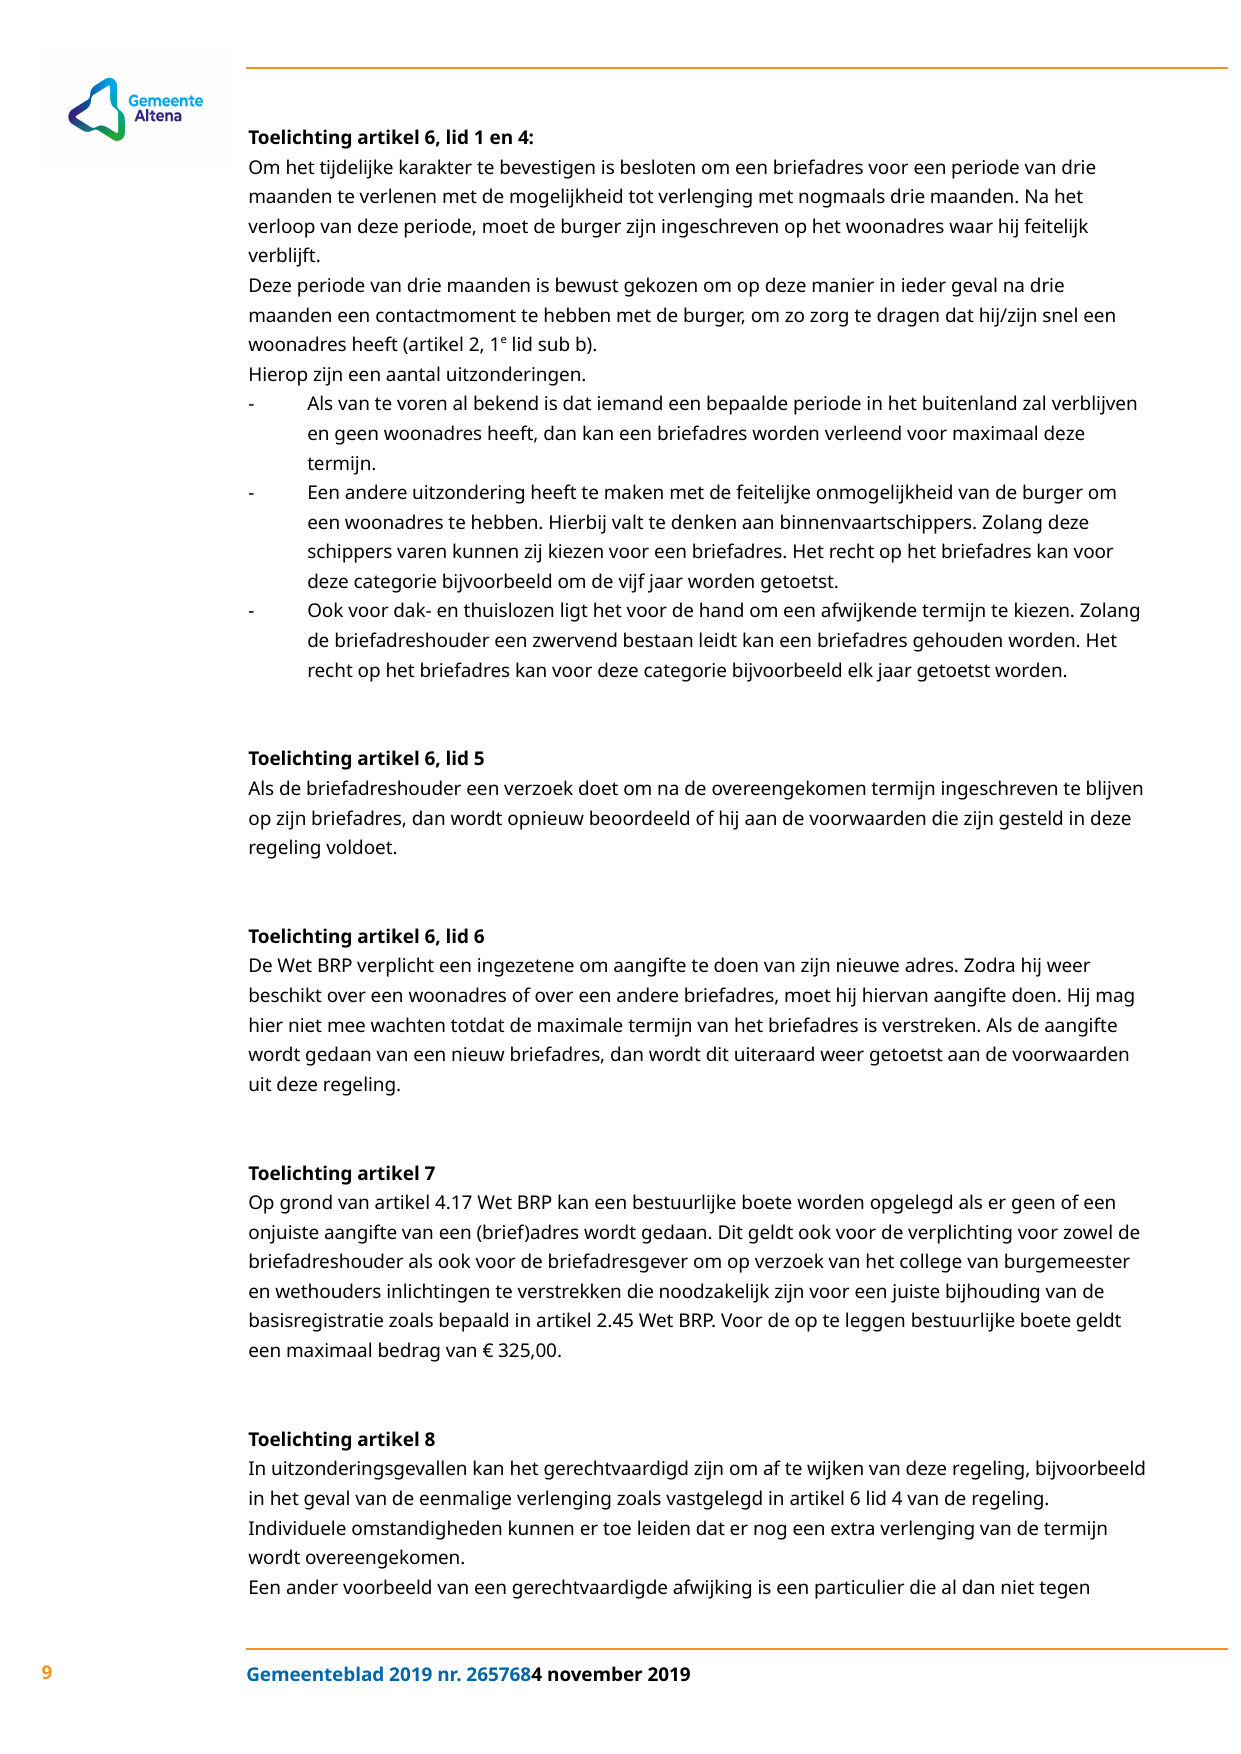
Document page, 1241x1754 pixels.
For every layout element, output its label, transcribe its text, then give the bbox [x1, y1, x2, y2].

text Om het tijdelijke karakter te bevestigen is besloten om een briefadres voor een periode van drie maanden te verlenen met de mogelijkheid tot verlenging met nogmaals drie maanden. Na het verloop van deze periode, moet de burger zijn ingeschreven op het woonadres waar hij feitelijk verblijft. [248, 154, 1152, 268]
text Deze periode van drie maanden is bewust gekozen om op deze manier in ieder geval na drie maanden een contactmoment te hebben met de burger, om zo zorg te dragen dat hij/zijn snel een woonadres heeft (artikel 2, 1e lid sub b). [248, 272, 1152, 357]
text De Wet BRP verplicht een ingezetene om aangifte te doen van zijn nieuwe adres. Zodra hij weer beschikt over een woonadres of over een andere briefadres, moet hij hiervan aangifte doen. Hij mag hier niet mee wachten totdat de maximale termijn van het briefadres is verstreken. Als de aangifte wordt gedaan van een nieuw briefadres, dan wordt dit uiteraard weer getoetst aan de voorwaarden uit deze regeling. [248, 953, 1152, 1097]
text Toelichting artikel 6, lid 6 [248, 923, 1152, 949]
text In uitzonderingsgevallen kan het gerechtvaardigd zijn om af te wijken van deze regeling, bijvoorbeeld in het geval van de eenmalige verlenging zoals vastgelegd in artikel 6 lid 4 van de regeling. Individuele omstandigheden kunnen er toe leiden dat er nog een extra verlenging van de termijn wordt overeengekomen. [248, 1456, 1152, 1570]
text Als de briefadreshouder een verzoek doet om na de overeengekomen termijn ingeschreven te blijven op zijn briefadres, dan wordt opnieuw beoordeeld of hij aan de voorwaarden die zijn gesteld in deze regeling voldoet. [248, 775, 1152, 860]
list Als van te voren al bekend is dat iemand een bepaalde periode in het buitenland zal verblijven en geen woonadres heeft, dan kan een briefadres worden verleend voor maximaal deze termijn. [248, 391, 1152, 476]
text Hierop zijn een aantal uitzonderingen. [248, 361, 1152, 387]
picture [41, 47, 231, 172]
text Toelichting artikel 6, lid 1 en 4: [248, 124, 1152, 150]
list Ook voor dak- en thuislozen ligt het voor de hand om een afwijkende termijn te kiezen. Zolang de briefadreshouder een zwervend bestaan leidt kan een briefadres gehouden worden. Het recht op het briefadres kan voor deze categorie bijvoorbeeld elk jaar getoetst worden. [248, 598, 1152, 683]
text Een ander voorbeeld van een gerechtvaardigde afwijking is een particulier die al dan niet tegen [248, 1574, 1152, 1600]
list Een andere uitzondering heeft te maken met de feitelijke onmogelijkheid van de burger om een woonadres te hebben. Hierbij valt te denken aan binnenvaartschippers. Zolang deze schippers varen kunnen zij kiezen voor een briefadres. Het recht op het briefadres kan voor deze categorie bijvoorbeeld om de vijf jaar worden getoetst. [248, 479, 1152, 594]
text Op grond van artikel 4.17 Wet BRP kan een bestuurlijke boete worden opgelegd als er geen of een onjuiste aangifte van een (brief)adres wordt gedaan. Dit geldt ook voor de verplichting voor zowel de briefadreshouder als ook voor de briefadresgever om op verzoek van het college van burgemeester en wethouders inlichtingen te verstrekken die noodzakelijk zijn voor een juiste bijhouding van de basisregistratie zoals bepaald in artikel 2.45 Wet BRP. Voor de op te leggen bestuurlijke boete geldt een maximaal bedrag van € 325,00. [248, 1189, 1152, 1363]
text Toelichting artikel 8 [248, 1426, 1152, 1452]
text Toelichting artikel 7 [248, 1160, 1152, 1186]
text Toelichting artikel 6, lid 5 [248, 746, 1152, 771]
